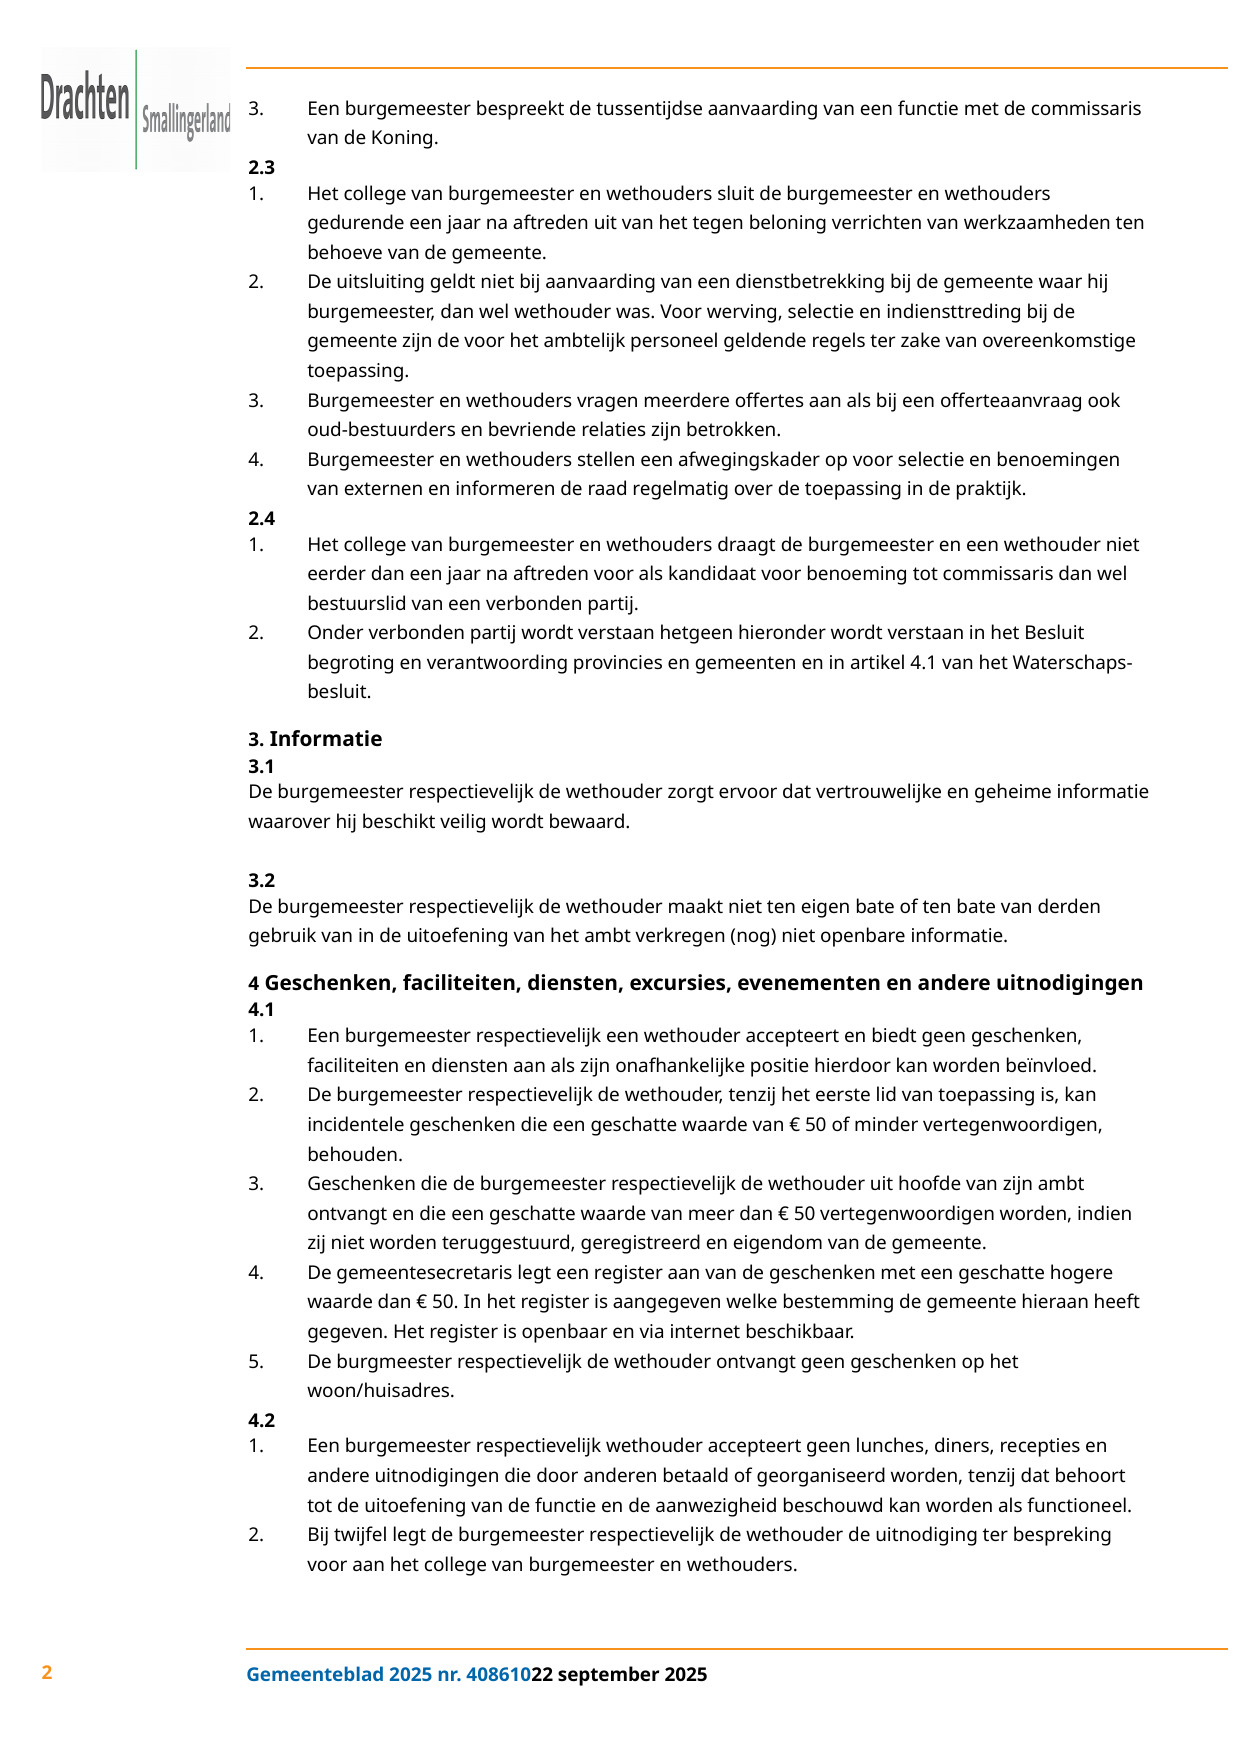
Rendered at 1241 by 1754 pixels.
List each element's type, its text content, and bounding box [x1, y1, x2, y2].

text 4.2 [248, 1407, 1152, 1433]
text De burgemeester respectievelijk de wethouder maakt niet ten eigen bate of ten bate van derden gebruik van in de uitoefening van het ambt verkregen (nog) niet openbare informatie. [248, 893, 1152, 948]
list De gemeentesecretaris legt een register aan van de geschenken met een geschatte hogere waarde dan € 50. In het register is aangegeven welke bestemming de gemeente hieraan heeft gegeven. Het register is openbaar en via internet beschikbaar. [248, 1259, 1152, 1344]
list Burgemeester en wethouders vragen meerdere offertes aan als bij een offerteaanvraag ook oud-bestuurders en bevriende relaties zijn betrokken. [248, 387, 1152, 442]
list De uitsluiting geldt niet bij aanvaarding van een dienstbetrekking bij de gemeente waar hij burgemeester, dan wel wethouder was. Voor werving, selectie en indiensttreding bij de gemeente zijn de voor het ambtelijk personeel geldende regels ter zake van overeenkomstige toepassing. [248, 268, 1152, 383]
list Een burgemeester bespreekt de tussentijdse aanvaarding van een functie met de commissaris van de Koning. [248, 95, 1152, 150]
text 3.1 [248, 753, 1152, 778]
text 2.3 [248, 154, 1152, 180]
text 4 Geschenken, faciliteiten, diensten, excursies, evenementen en andere uitnodigingen [248, 968, 1152, 997]
list Geschenken die de burgemeester respectievelijk de wethouder uit hoofde van zijn ambt ontvangt en die een geschatte waarde van meer dan € 50 vertegenwoordigen worden, indien zij niet worden teruggestuurd, geregistreerd en eigendom van de gemeente. [248, 1170, 1152, 1255]
text 3. Informatie [248, 724, 1152, 753]
text 4.1 [248, 997, 1152, 1022]
text De burgemeester respectievelijk de wethouder zorgt ervoor dat vertrouwelijke en geheime informatie waarover hij beschikt veilig wordt bewaard. [248, 778, 1152, 834]
text 3.2 [248, 867, 1152, 893]
text 2.4 [248, 505, 1152, 531]
list Bij twijfel legt de burgemeester respectievelijk de wethouder de uitnodiging ter bespreking voor aan het college van burgemeester en wethouders. [248, 1521, 1152, 1577]
list De burgmeester respectievelijk de wethouder ontvangt geen geschenken op het woon/huisadres. [248, 1348, 1152, 1403]
picture [41, 47, 231, 172]
list Een burgemeester respectievelijk een wethouder accepteert en biedt geen geschenken, faciliteiten en diensten aan als zijn onafhankelijke positie hierdoor kan worden beïnvloed. [248, 1022, 1152, 1078]
list Burgemeester en wethouders stellen een afwegingskader op voor selectie en benoemingen van externen en informeren de raad regelmatig over de toepassing in de praktijk. [248, 446, 1152, 501]
list Het college van burgemeester en wethouders sluit de burgemeester en wethouders gedurende een jaar na aftreden uit van het tegen beloning verrichten van werkzaamheden ten behoeve van de gemeente. [248, 180, 1152, 264]
list De burgemeester respectievelijk de wethouder, tenzij het eerste lid van toepassing is, kan incidentele geschenken die een geschatte waarde van € 50 of minder vertegenwoordigen, behouden. [248, 1082, 1152, 1166]
list Onder verbonden partij wordt verstaan hetgeen hieronder wordt verstaan in het Besluit begroting en verantwoording provincies en gemeenten en in artikel 4.1 van het Waterschaps- besluit. [248, 619, 1152, 704]
list Een burgemeester respectievelijk wethouder accepteert geen lunches, diners, recepties en andere uitnodigingen die door anderen betaald of georganiseerd worden, tenzij dat behoort tot de uitoefening van de functie en de aanwezigheid beschouwd kan worden als functioneel. [248, 1433, 1152, 1518]
list Het college van burgemeester en wethouders draagt de burgemeester en een wethouder niet eerder dan een jaar na aftreden voor als kandidaat voor benoeming tot commissaris dan wel bestuurslid van een verbonden partij. [248, 531, 1152, 616]
